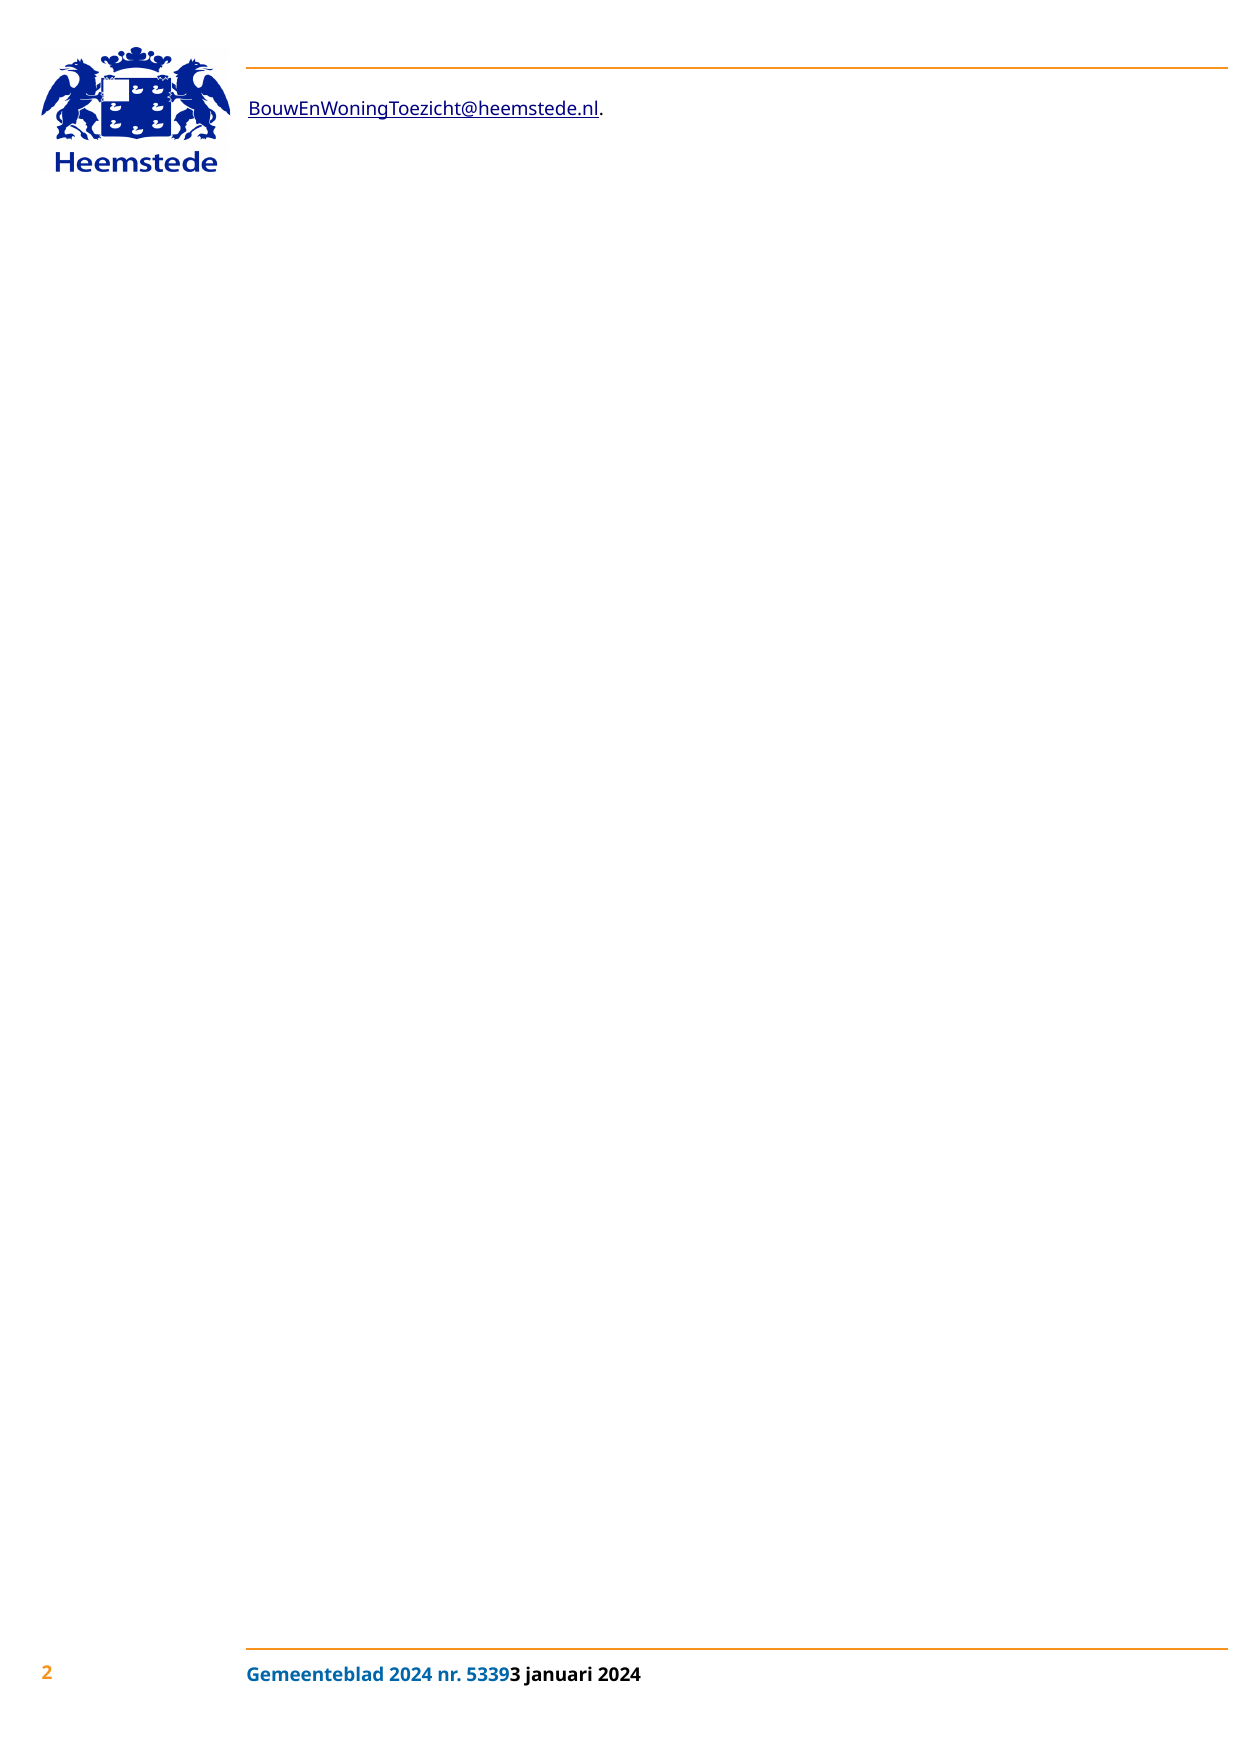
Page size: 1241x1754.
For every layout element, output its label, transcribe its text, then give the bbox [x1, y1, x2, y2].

picture [41, 47, 231, 172]
text BouwEnWoningToezicht@heemstede.nl. [248, 95, 1152, 121]
